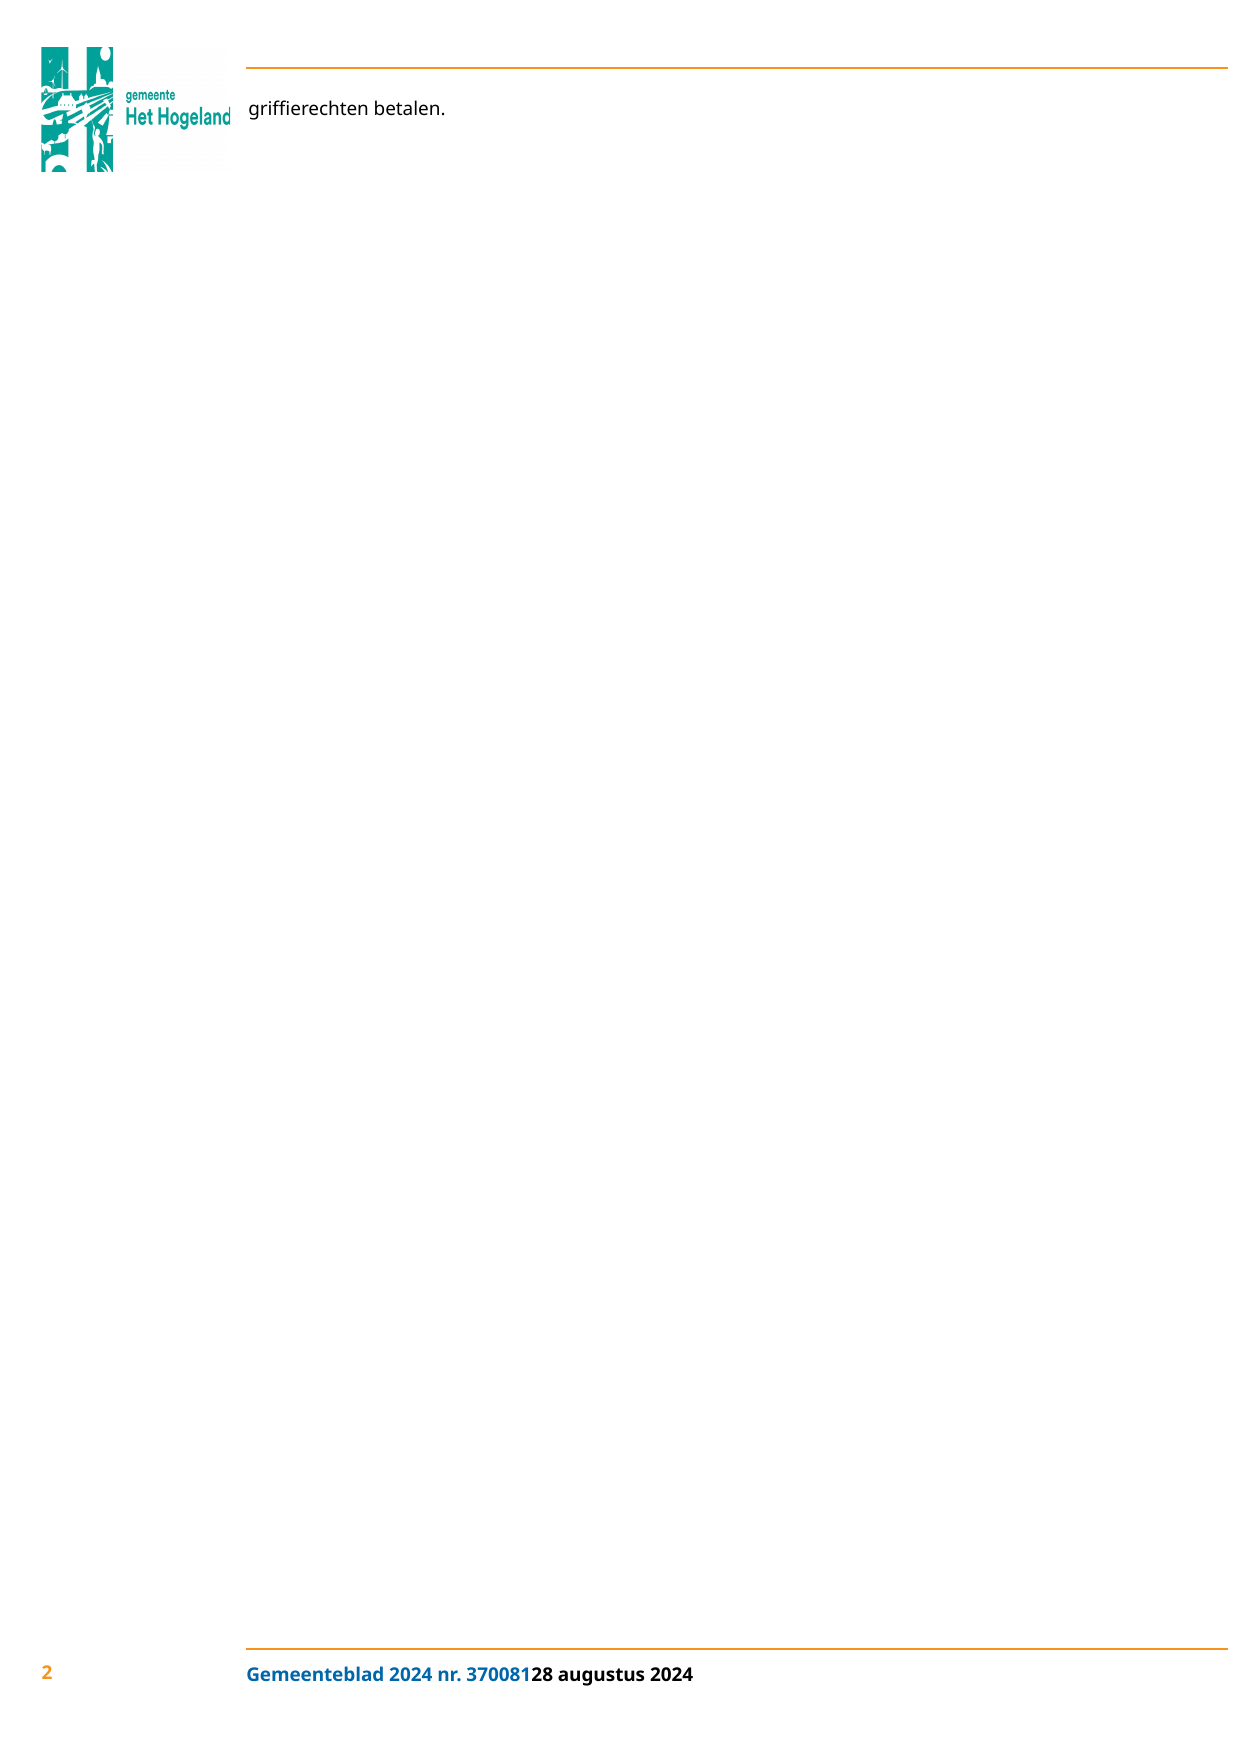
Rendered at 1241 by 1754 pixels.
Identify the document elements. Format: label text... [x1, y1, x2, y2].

text griffierechten betalen. [248, 95, 1152, 121]
picture [41, 47, 231, 172]
